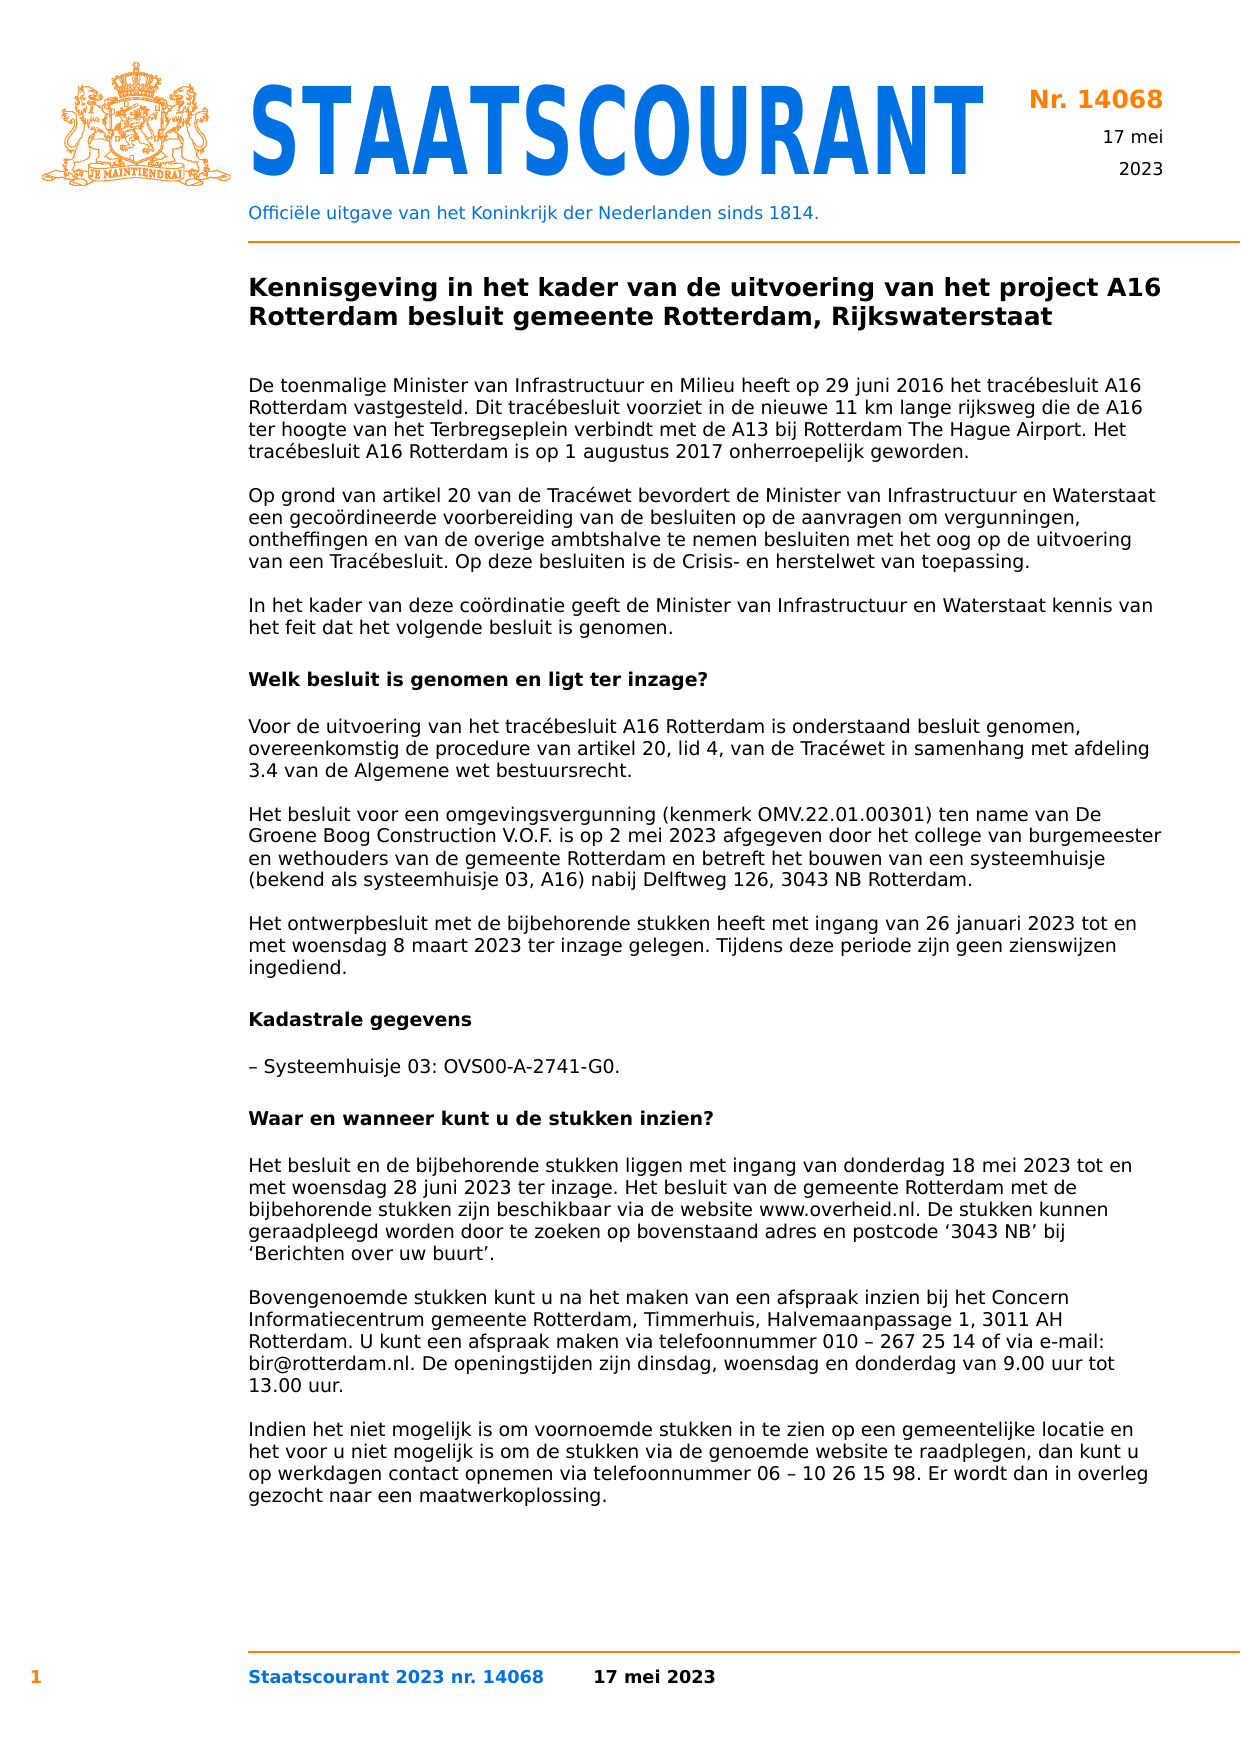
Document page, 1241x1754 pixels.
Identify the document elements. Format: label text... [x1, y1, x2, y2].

subtitle Welk besluit is genomen en ligt ter inzage? [248, 669, 1163, 691]
table_cell Officiële uitgave van het Koninkrijk der Nederlanden sinds 1814. [248, 203, 1240, 241]
text Voor de uitvoering van het tracébesluit A16 Rotterdam is onderstaand besluit genomen, overeenkomstig de procedure van artikel 20, lid 4, van de Tracéwet in samenhang met afdeling 3.4 van de Algemene wet bestuursrecht. [248, 716, 1163, 782]
text Het ontwerpbesluit met de bijbehorende stukken heeft met ingang van 26 januari 2023 tot en met woensdag 8 maart 2023 ter inzage gelegen. Tijdens deze periode zijn geen zienswijzen ingediend. [248, 913, 1163, 979]
subtitle Waar en wanneer kunt u de stukken inzien? [248, 1108, 1163, 1130]
text Het besluit voor een omgevingsvergunning (kenmerk OMV.22.01.00301) ten name van De Groene Boog Construction V.O.F. is op 2 mei 2023 afgegeven door het college van burgemeester en wethouders van de gemeente Rotterdam en betreft het bouwen van een systeemhuisje (bekend als systeemhuisje 03, A16) nabij Delftweg 126, 3043 NB Rotterdam. [248, 803, 1163, 891]
text Bovengenoemde stukken kunt u na het maken van een afspraak inzien bij het Concern Informatiecentrum gemeente Rotterdam, Timmerhuis, Halvemaanpassage 1, 3011 AH Rotterdam. U kunt een afspraak maken via telefoonnummer 010 – 267 25 14 of via e-mail: bir@rotterdam.nl. De openingstijden zijn dinsdag, woensdag en donderdag van 9.00 uur tot 13.00 uur. [248, 1287, 1163, 1397]
text Op grond van artikel 20 van de Tracéwet bevordert de Minister van Infrastructuur en Waterstaat een gecoördineerde voorbereiding van de besluiten op de aanvragen om vergunningen, ontheffingen en van de overige ambtshalve te nemen besluiten met het oog op de uitvoering van een Tracébesluit. Op deze besluiten is de Crisis- en herstelwet van toepassing. [248, 485, 1163, 573]
text In het kader van deze coördinatie geeft de Minister van Infrastructuur en Waterstaat kennis van het feit dat het volgende besluit is genomen. [248, 595, 1163, 639]
table_cell 17 mei [998, 121, 1240, 153]
picture [41, 62, 231, 186]
text – Systeemhuisje 03: OVS00-A-2741-G0. [248, 1056, 1163, 1078]
text Het besluit en de bijbehorende stukken liggen met ingang van donderdag 18 mei 2023 tot en met woensdag 28 juni 2023 ter inzage. Het besluit van de gemeente Rotterdam met de bijbehorende stukken zijn beschikbaar via de website www.overheid.nl. De stukken kunnen geraadpleegd worden door te zoeken op bovenstaand adres en postcode ‘3043 NB’ bij ‘Berichten over uw buurt’. [248, 1155, 1163, 1265]
table_header [25, 62, 248, 241]
subtitle Kadastrale gegevens [248, 1009, 1163, 1031]
text De toenmalige Minister van Infrastructuur en Milieu heeft op 29 juni 2016 het tracébesluit A16 Rotterdam vastgesteld. Dit tracébesluit voorziet in de nieuwe 11 km lange rijksweg die de A16 ter hoogte van het Terbregseplein verbindt met de A13 bij Rotterdam The Hague Airport. Het tracébesluit A16 Rotterdam is op 1 augustus 2017 onherroepelijk geworden. [248, 375, 1163, 463]
table_header Nr. 14068 [998, 62, 1240, 121]
table_cell 2023 [998, 153, 1240, 203]
text Indien het niet mogelijk is om voornoemde stukken in te zien op een gemeentelijke locatie en het voor u niet mogelijk is om de stukken via de genoemde website te raadplegen, dan kunt u op werkdagen contact opnemen via telefoonnummer 06 – 10 26 15 98. Er wordt dan in overleg gezocht naar een maatwerkoplossing. [248, 1419, 1163, 1507]
subtitle Kennisgeving in het kader van de uitvoering van het project A16 Rotterdam besluit gemeente Rotterdam, Rijkswaterstaat [248, 273, 1163, 331]
table_header STAATSCOURANT [248, 62, 998, 203]
